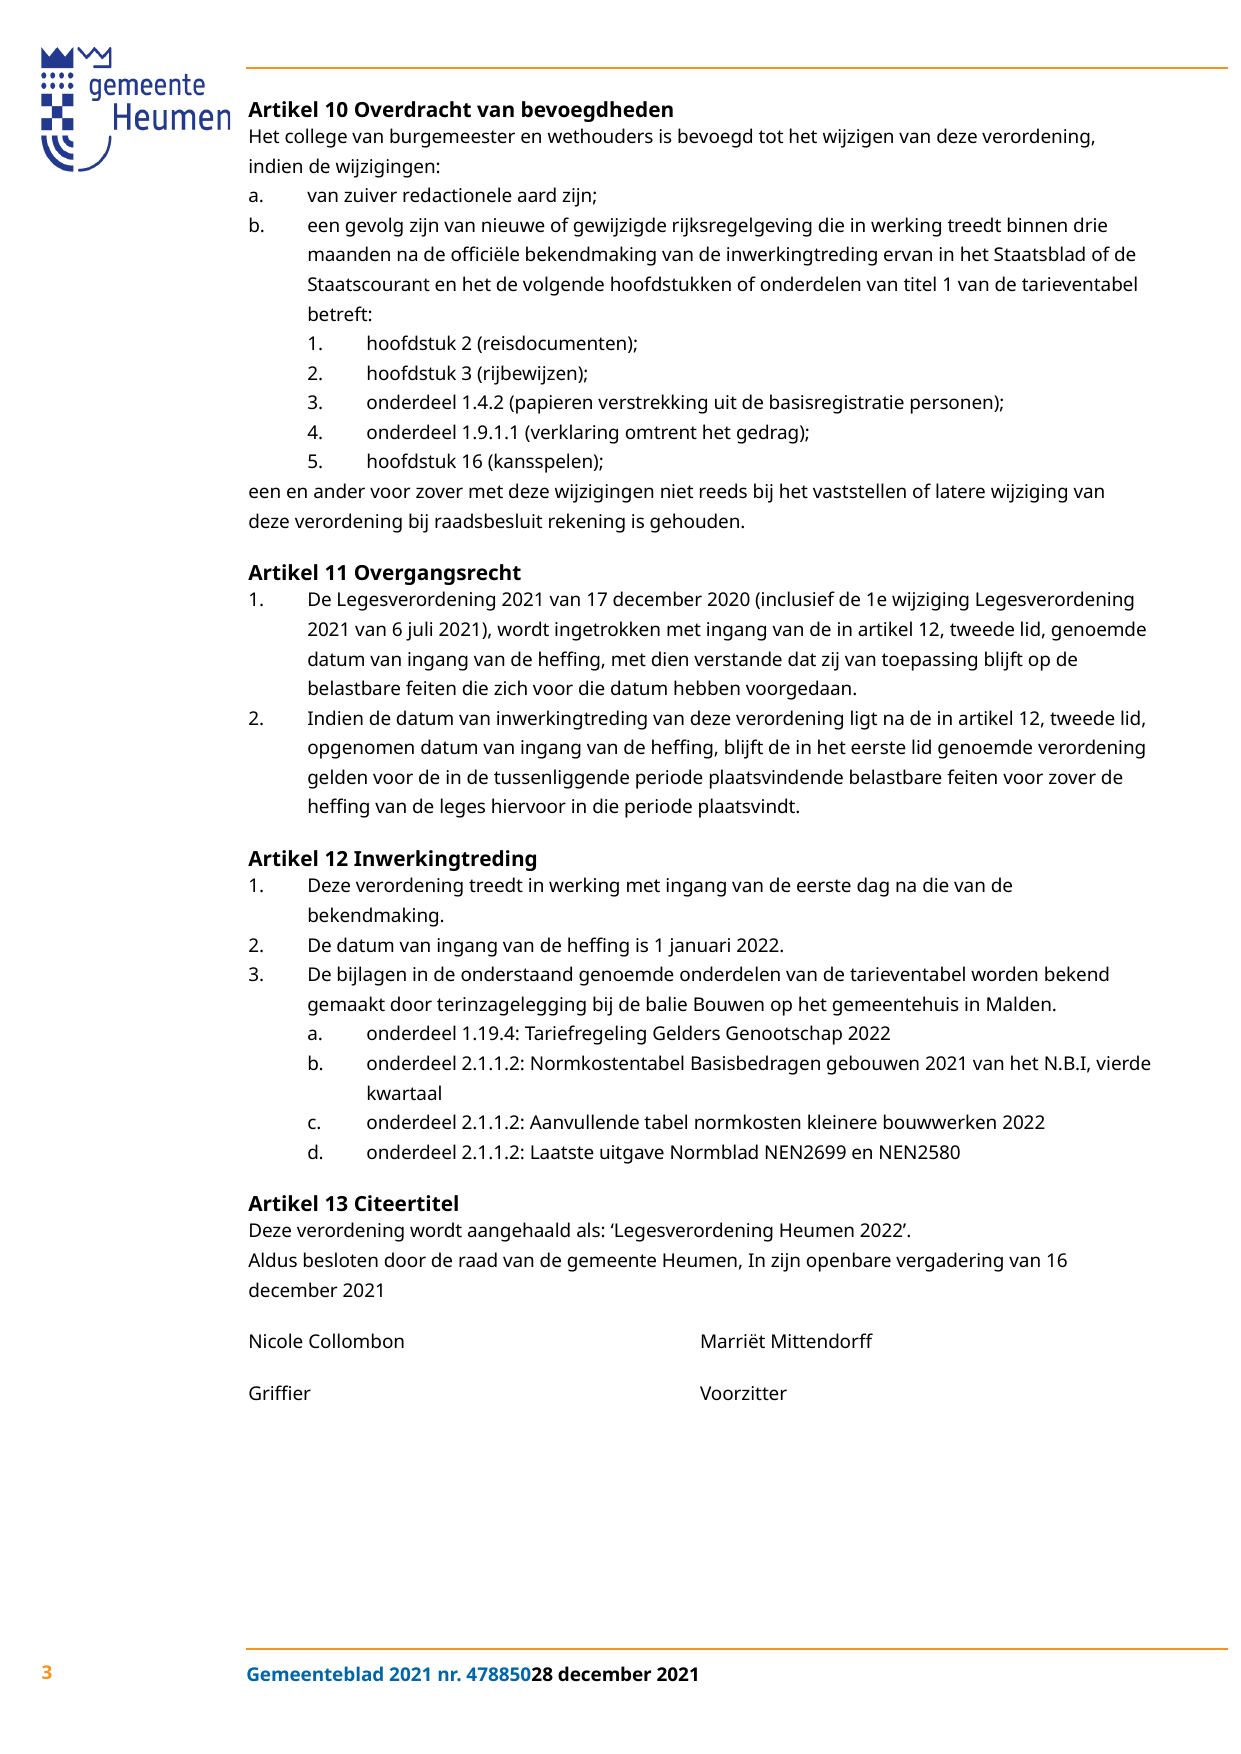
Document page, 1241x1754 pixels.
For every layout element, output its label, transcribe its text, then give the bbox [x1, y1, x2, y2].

table_cell Marriët Mittendorff [700, 1329, 1152, 1354]
list De bijlagen in de onderstaand genoemde onderdelen van de tarieventabel worden bekend gemaakt door terinzagelegging bij de balie Bouwen op het gemeentehuis in Malden. [248, 961, 1152, 1017]
list onderdeel 2.1.1.2: Laatste uitgave Normblad NEN2699 en NEN2580 [307, 1139, 1152, 1164]
list hoofdstuk 16 (kansspelen); [307, 449, 1152, 474]
list Indien de datum van inwerkingtreding van deze verordening ligt na de in artikel 12, tweede lid, opgenomen datum van ingang van de heffing, blijft de in het eerste lid genoemde verordening gelden voor de in de tussenliggende periode plaatsvindende belastbare feiten voor zover de heffing van de leges hiervoor in die periode plaatsvindt. [248, 705, 1152, 819]
text Artikel 10 Overdracht van bevoegdheden [248, 95, 1152, 123]
list De datum van ingang van de heffing is 1 januari 2022. [248, 932, 1152, 957]
picture [41, 47, 231, 172]
list van zuiver redactionele aard zijn; [248, 182, 1152, 208]
list onderdeel 2.1.1.2: Normkostentabel Basisbedragen gebouwen 2021 van het N.B.I, vierde kwartaal [307, 1050, 1152, 1105]
list hoofdstuk 3 (rijbewijzen); [307, 360, 1152, 386]
text Het college van burgemeester en wethouders is bevoegd tot het wijzigen van deze verordening, indien de wijzigingen: [248, 123, 1152, 178]
table_cell Griffier [248, 1380, 700, 1406]
table_cell [700, 1354, 1152, 1380]
table_header Aldus besloten door de raad van de gemeente Heumen, In zijn openbare vergadering van 16 december 2021 [248, 1248, 1152, 1303]
list De Legesverordening 2021 van 17 december 2020 (inclusief de 1e wijziging Legesverordening 2021 van 6 juli 2021), wordt ingetrokken met ingang van de in artikel 12, tweede lid, genoemde datum van ingang van de heffing, met dien verstande dat zij van toepassing blijft op de belastbare feiten die zich voor die datum hebben voorgedaan. [248, 587, 1152, 701]
text Artikel 13 Citeertitel [248, 1189, 1152, 1218]
list onderdeel 1.9.1.1 (verklaring omtrent het gedrag); [307, 419, 1152, 445]
list Deze verordening treedt in werking met ingang van de eerste dag na die van de bekendmaking. [248, 873, 1152, 928]
list hoofdstuk 2 (reisdocumenten); [307, 330, 1152, 356]
text Deze verordening wordt aangehaald als: ‘Legesverordening Heumen 2022’. [248, 1218, 1152, 1243]
text Artikel 11 Overgangsrecht [248, 558, 1152, 587]
text een en ander voor zover met deze wijzigingen niet reeds bij het vaststellen of latere wijziging van deze verordening bij raadsbesluit rekening is gehouden. [248, 478, 1152, 533]
table_cell Nicole Collombon [248, 1329, 700, 1354]
list onderdeel 1.19.4: Tariefregeling Gelders Genootschap 2022 [307, 1021, 1152, 1046]
text Artikel 12 Inwerkingtreding [248, 844, 1152, 873]
list onderdeel 2.1.1.2: Aanvullende tabel normkosten kleinere bouwwerken 2022 [307, 1109, 1152, 1135]
table_cell Voorzitter [700, 1380, 1152, 1406]
table_cell [248, 1303, 1152, 1328]
table_cell [248, 1354, 700, 1380]
list een gevolg zijn van nieuwe of gewijzigde rijksregelgeving die in werking treedt binnen drie maanden na de officiële bekendmaking van de inwerkingtreding ervan in het Staatsblad of de Staatscourant en het de volgende hoofdstukken of onderdelen van titel 1 van de tarieventabel betreft: [248, 212, 1152, 326]
list onderdeel 1.4.2 (papieren verstrekking uit de basisregistratie personen); [307, 389, 1152, 415]
